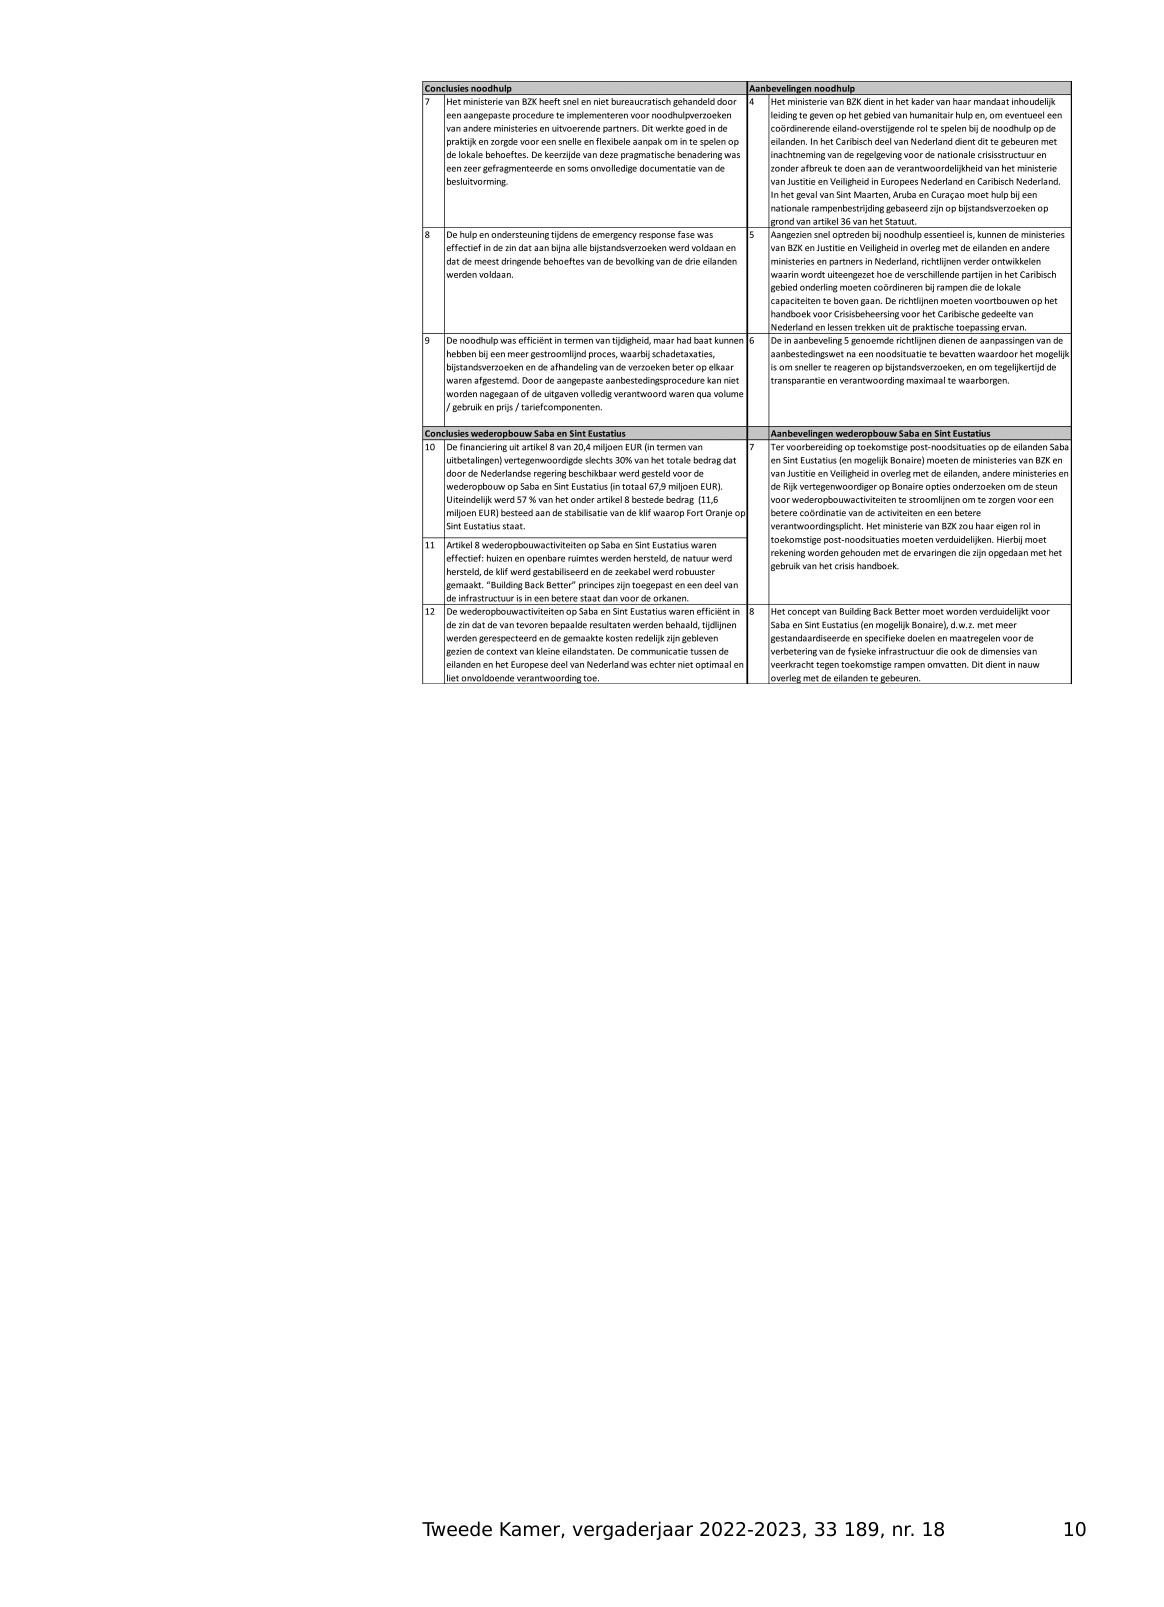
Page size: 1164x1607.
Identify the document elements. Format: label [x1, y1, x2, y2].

picture [422, 81, 1072, 684]
